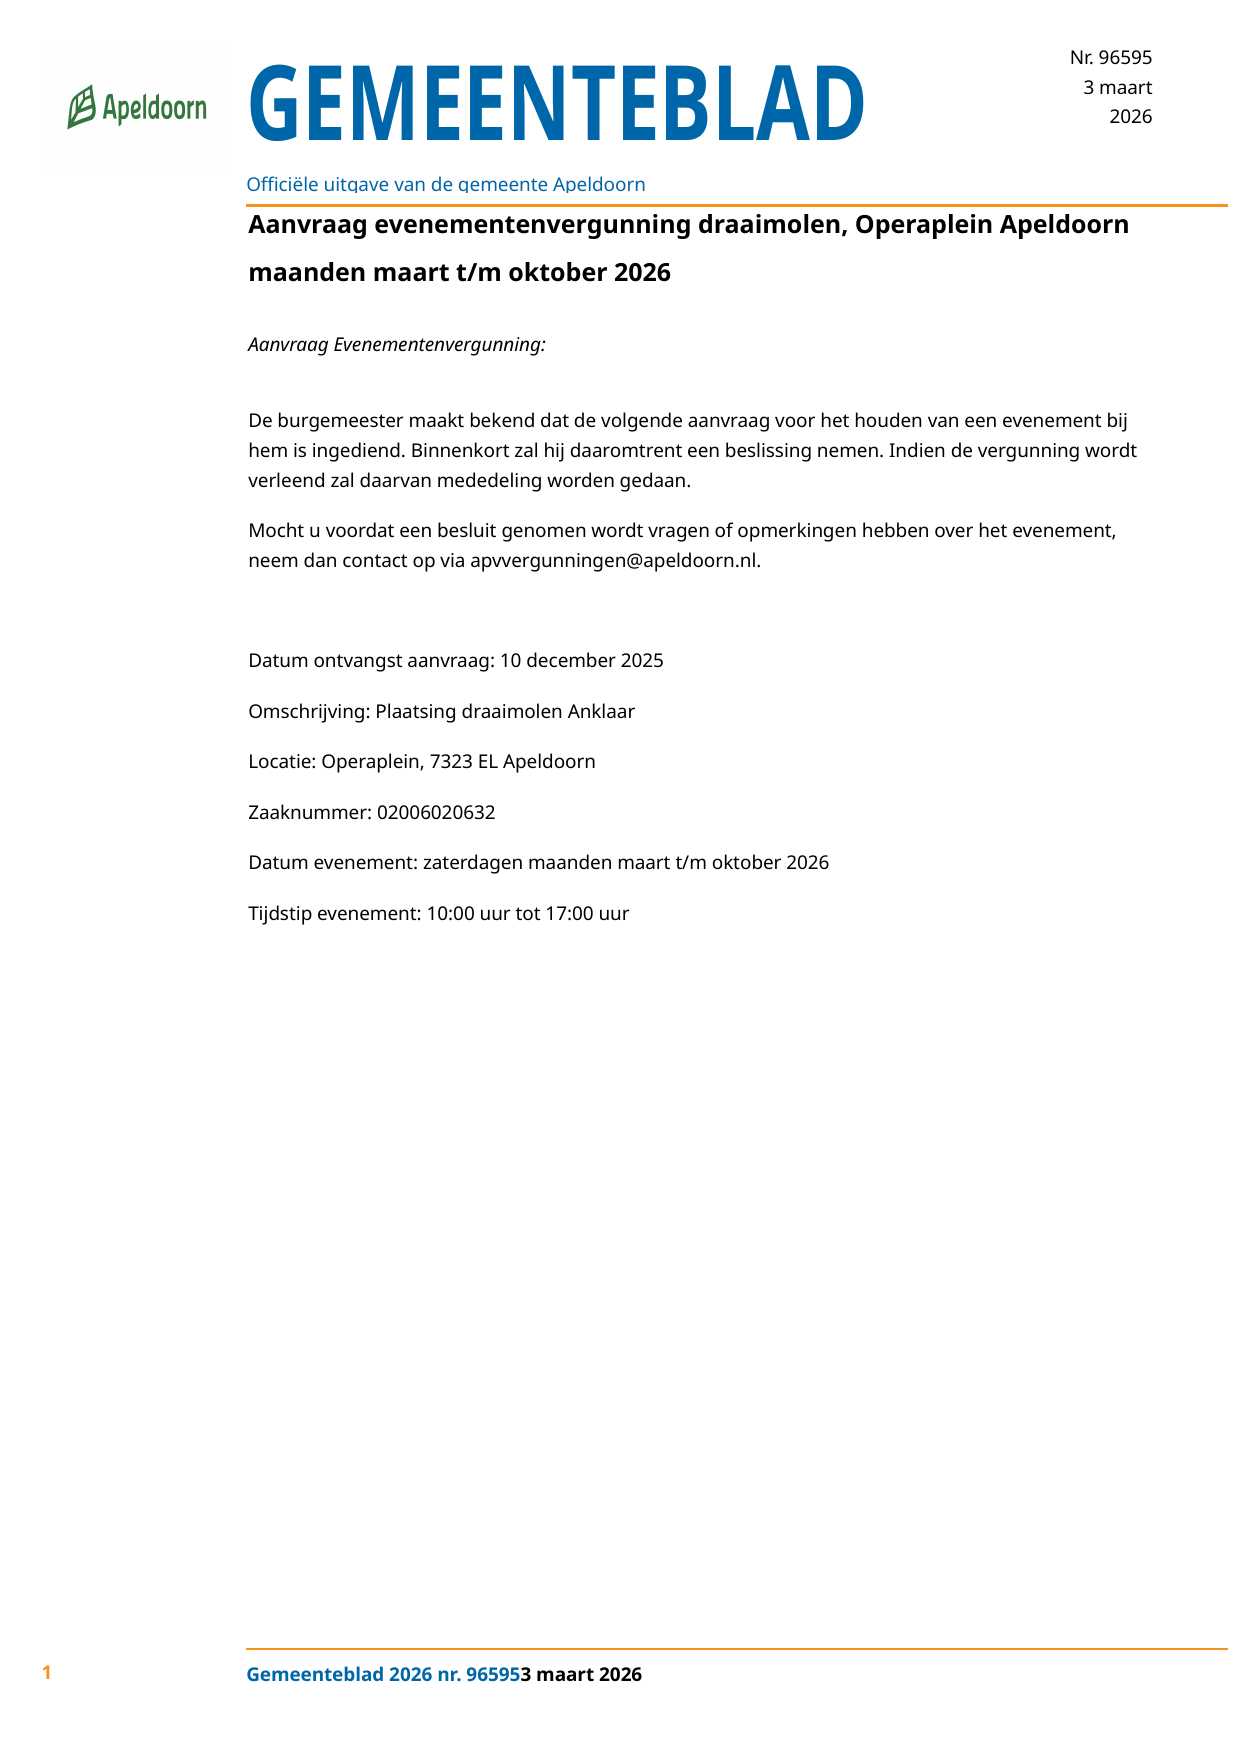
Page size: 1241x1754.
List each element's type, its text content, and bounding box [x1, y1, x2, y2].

text Tijdstip evenement: 10:00 uur tot 17:00 uur [248, 900, 1152, 925]
picture [41, 47, 231, 172]
text Aanvraag evenementenvergunning draaimolen, Operaplein Apeldoorn maanden maart t/m oktober 2026 [248, 207, 1152, 288]
text Locatie: Operaplein, 7323 EL Apeldoorn [248, 748, 1152, 774]
text Zaaknummer: 02006020632 [248, 799, 1152, 824]
text Mocht u voordat een besluit genomen wordt vragen of opmerkingen hebben over het evenement, neem dan contact op via apvvergunningen@apeldoorn.nl. [248, 517, 1152, 572]
text Aanvraag Evenementenvergunning: [248, 331, 1152, 357]
text De burgemeester maakt bekend dat de volgende aanvraag voor het houden van een evenement bij hem is ingediend. Binnenkort zal hij daaromtrent een beslissing nemen. Indien de vergunning wordt verleend zal daarvan mededeling worden gedaan. [248, 408, 1152, 492]
text Datum ontvangst aanvraag: 10 december 2025 [248, 648, 1152, 673]
text Datum evenement: zaterdagen maanden maart t/m oktober 2026 [248, 849, 1152, 875]
text Omschrijving: Plaatsing draaimolen Anklaar [248, 698, 1152, 724]
